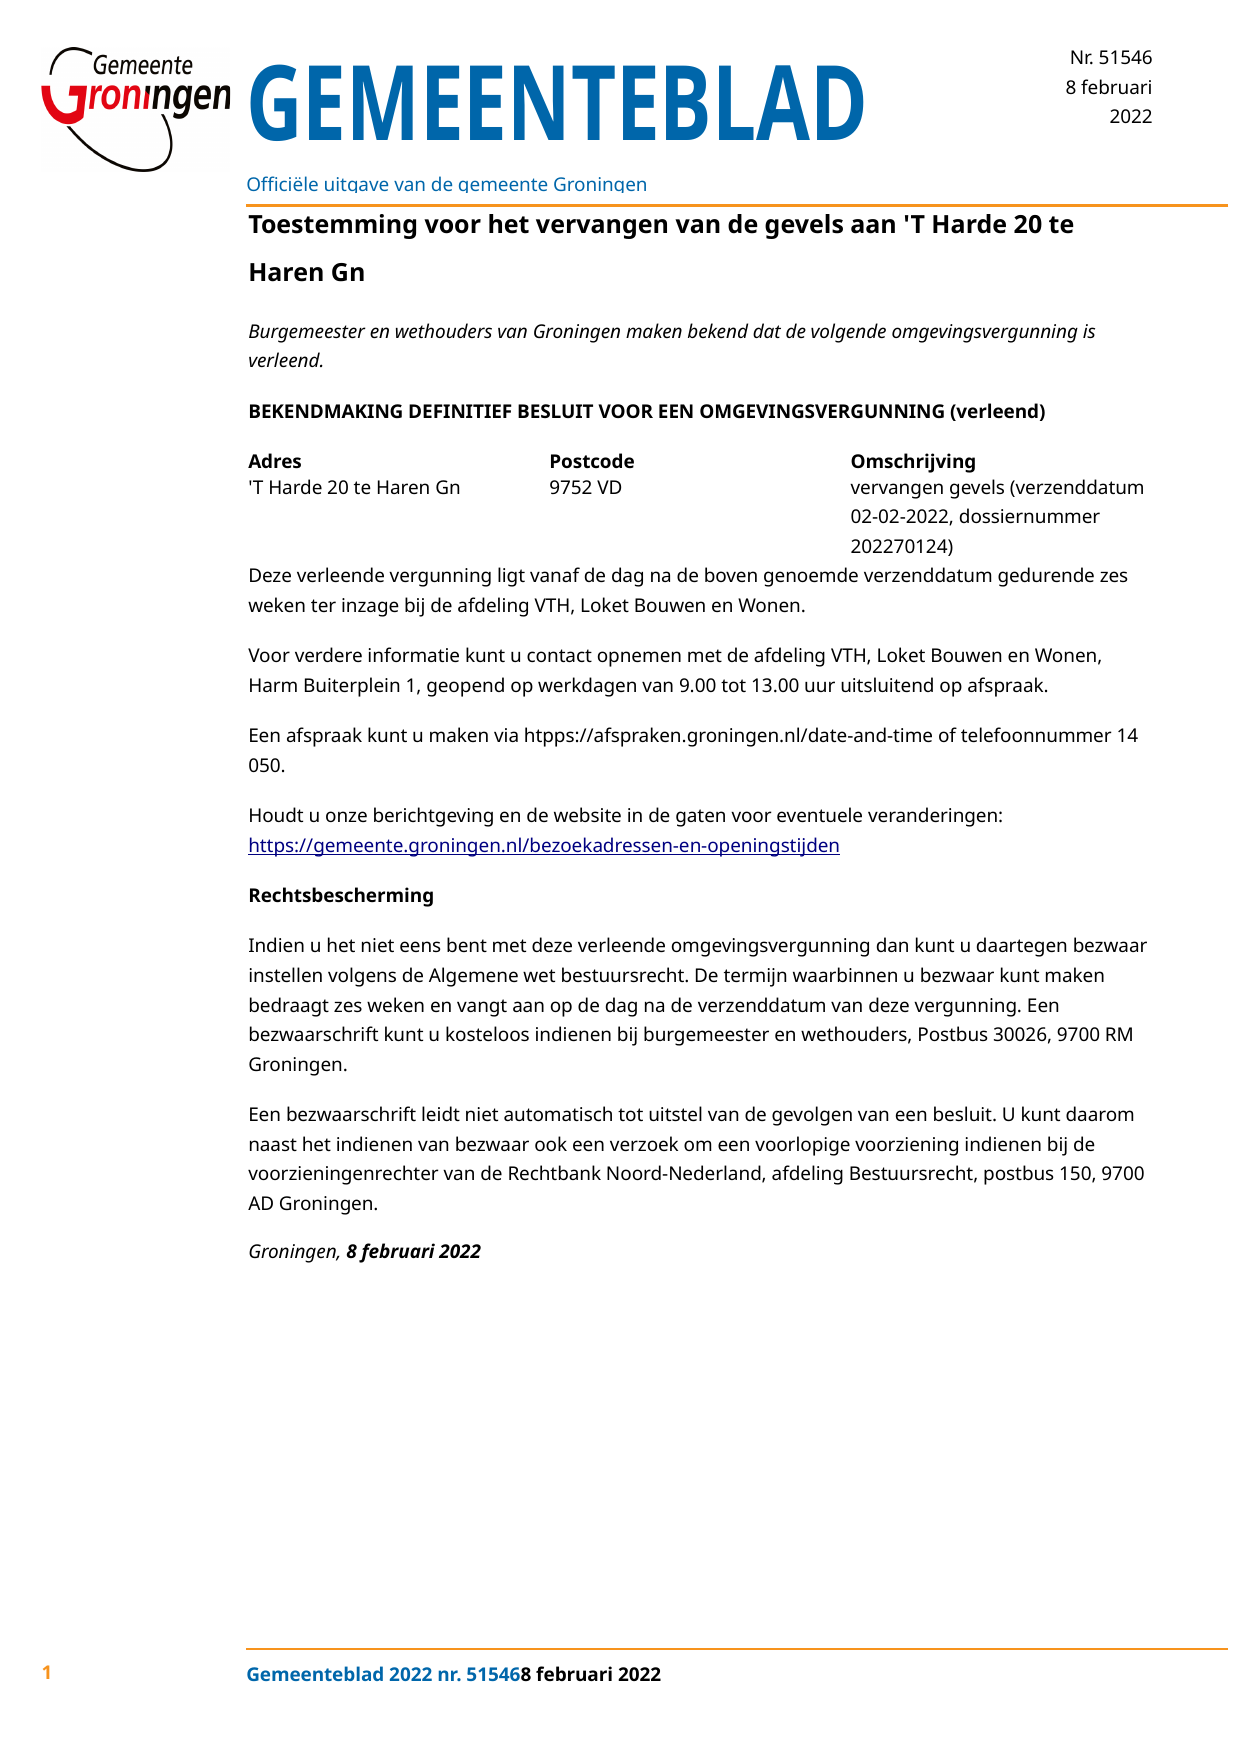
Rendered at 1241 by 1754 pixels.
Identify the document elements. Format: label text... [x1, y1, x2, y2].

text Voor verdere informatie kunt u contact opnemen met de afdeling VTH, Loket Bouwen en Wonen, Harm Buiterplein 1, geopend op werkdagen van 9.00 tot 13.00 uur uitsluitend op afspraak. [248, 642, 1152, 698]
text Een bezwaarschrift leidt niet automatisch tot uitstel van de gevolgen van een besluit. U kunt daarom naast het indienen van bezwaar ook een verzoek om een voorlopige voorziening indienen bij de voorzieningenrechter van de Rechtbank Noord-Nederland, afdeling Bestuursrecht, postbus 150, 9700 AD Groningen. [248, 1101, 1152, 1216]
table_cell vervangen gevels (verzenddatum 02-02-2022, dossiernummer 202270124) [850, 474, 1152, 559]
text Een afspraak kunt u maken via htpps://afspraken.groningen.nl/date-and-time of telefoonnummer 14 050. [248, 722, 1152, 778]
picture [41, 47, 231, 172]
text Deze verleende vergunning ligt vanaf de dag na de boven genoemde verzenddatum gedurende zes weken ter inzage bij de afdeling VTH, Loket Bouwen en Wonen. [248, 562, 1152, 618]
text Houdt u onze berichtgeving en de website in de gaten voor eventuele veranderingen: https://gemeente.groningen.nl/bezoekadressen-en-openingstijden [248, 802, 1152, 858]
table_cell 9752 VD [549, 474, 850, 559]
text Burgemeester en wethouders van Groningen maken bekend dat de volgende omgevingsvergunning is verleend. [248, 318, 1152, 373]
text BEKENDMAKING DEFINITIEF BESLUIT VOOR EEN OMGEVINGSVERGUNNING (verleend) [248, 398, 1152, 424]
text Indien u het niet eens bent met deze verleende omgevingsvergunning dan kunt u daartegen bezwaar instellen volgens de Algemene wet bestuursrecht. De termijn waarbinnen u bezwaar kunt maken bedraagt zes weken en vangt aan op de dag na de verzenddatum van deze vergunning. Een bezwaarschrift kunt u kosteloos indienen bij burgemeester en wethouders, Postbus 30026, 9700 RM Groningen. [248, 933, 1152, 1077]
table_header Postcode [549, 449, 850, 474]
table_cell 'T Harde 20 te Haren Gn [248, 474, 549, 559]
text Rechtsbescherming [248, 882, 1152, 908]
table_header Adres [248, 449, 549, 474]
text Toestemming voor het vervangen van de gevels aan 'T Harde 20 te Haren Gn [248, 207, 1152, 288]
table_header Omschrijving [850, 449, 1152, 474]
text Groningen, 8 februari 2022 [248, 1238, 1152, 1264]
